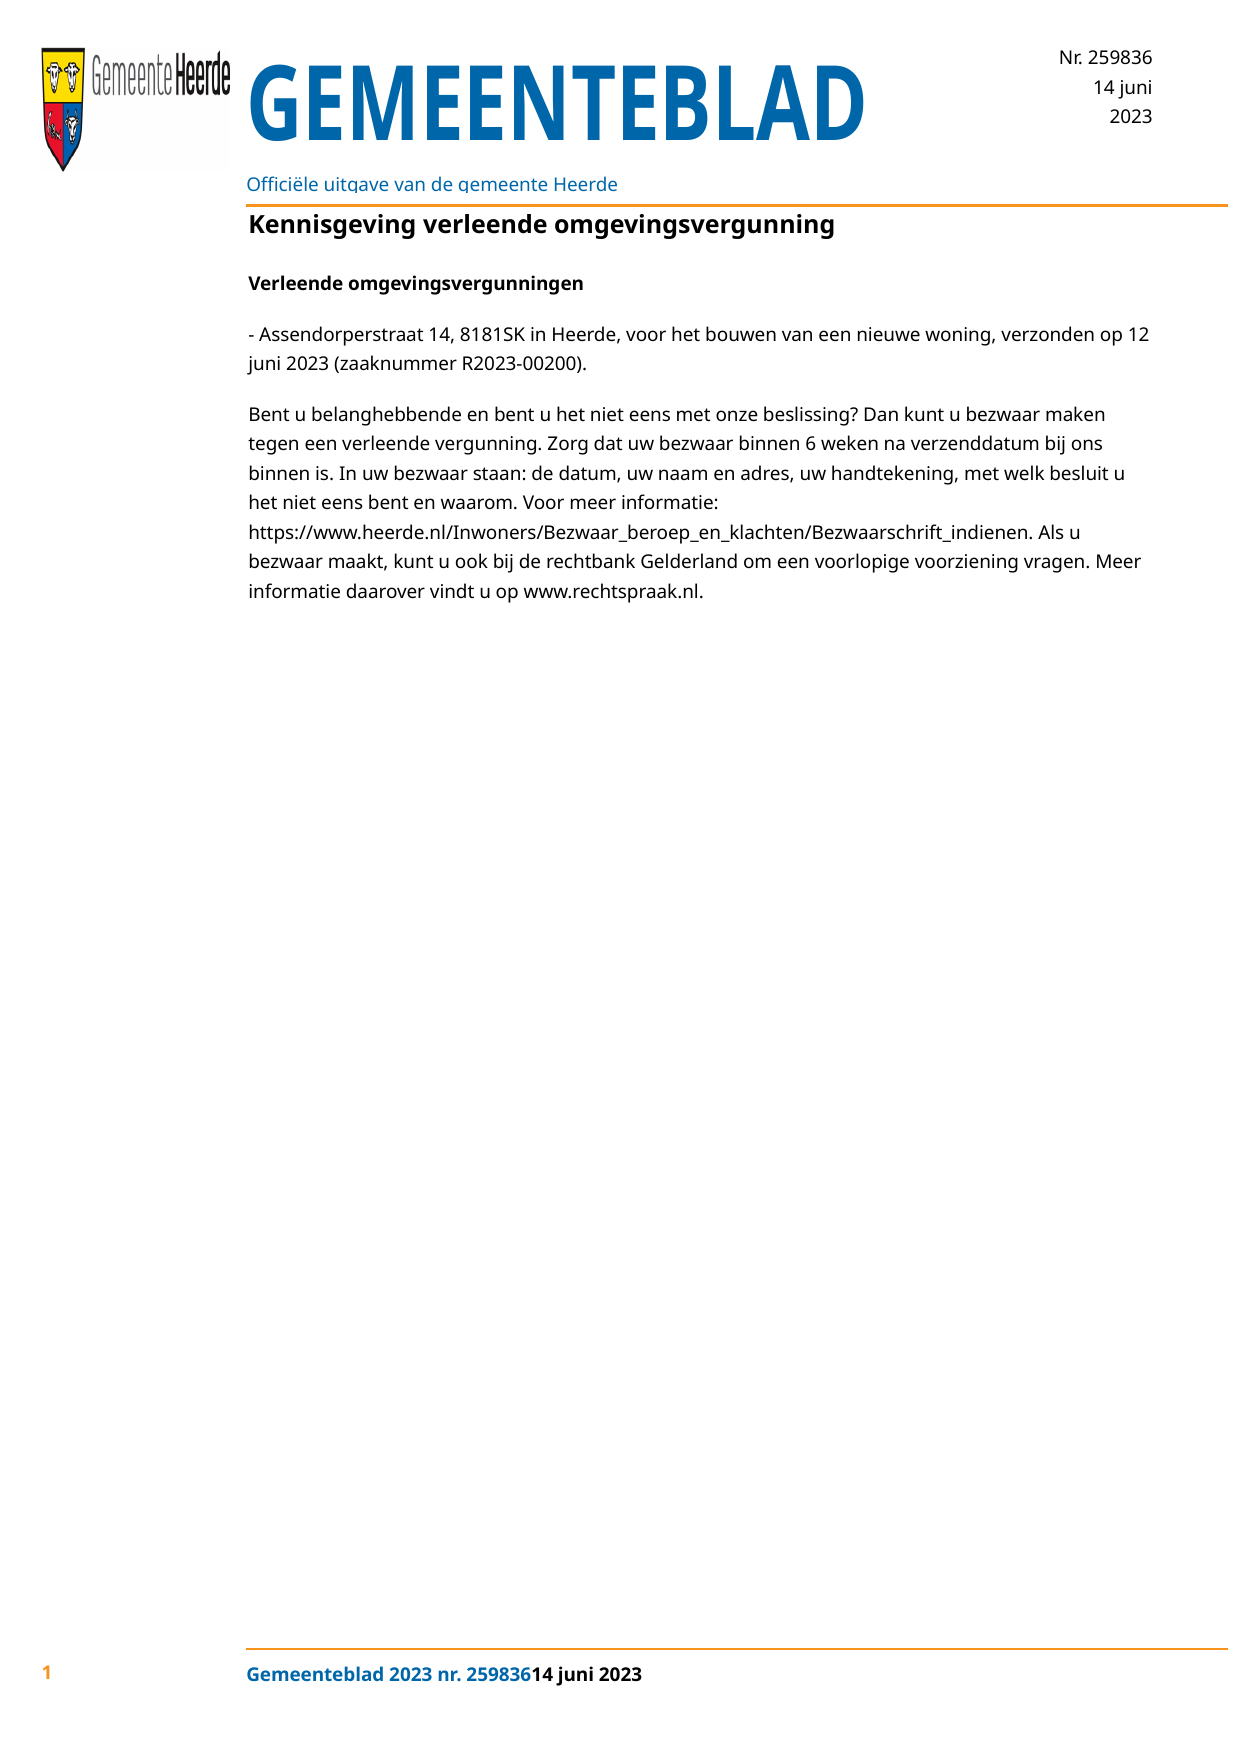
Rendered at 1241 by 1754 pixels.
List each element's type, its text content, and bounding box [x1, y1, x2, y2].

text - Assendorperstraat 14, 8181SK in Heerde, voor het bouwen van een nieuwe woning, verzonden op 12 juni 2023 (zaaknummer R2023-00200). [248, 321, 1152, 376]
text Verleende omgevingsvergunningen [248, 270, 1152, 296]
picture [41, 47, 231, 172]
text Bent u belanghebbende en bent u het niet eens met onze beslissing? Dan kunt u bezwaar maken tegen een verleende vergunning. Zorg dat uw bezwaar binnen 6 weken na verzenddatum bij ons binnen is. In uw bezwaar staan: de datum, uw naam en adres, uw handtekening, met welk besluit u het niet eens bent en waarom. Voor meer informatie: https://www.heerde.nl/Inwoners/Bezwaar_beroep_en_klachten/Bezwaarschrift_indienen. Als u bezwaar maakt, kunt u ook bij de rechtbank Gelderland om een voorlopige voorziening vragen. Meer informatie daarover vindt u op www.rechtspraak.nl. [248, 401, 1152, 604]
text Kennisgeving verleende omgevingsvergunning [248, 207, 1152, 241]
